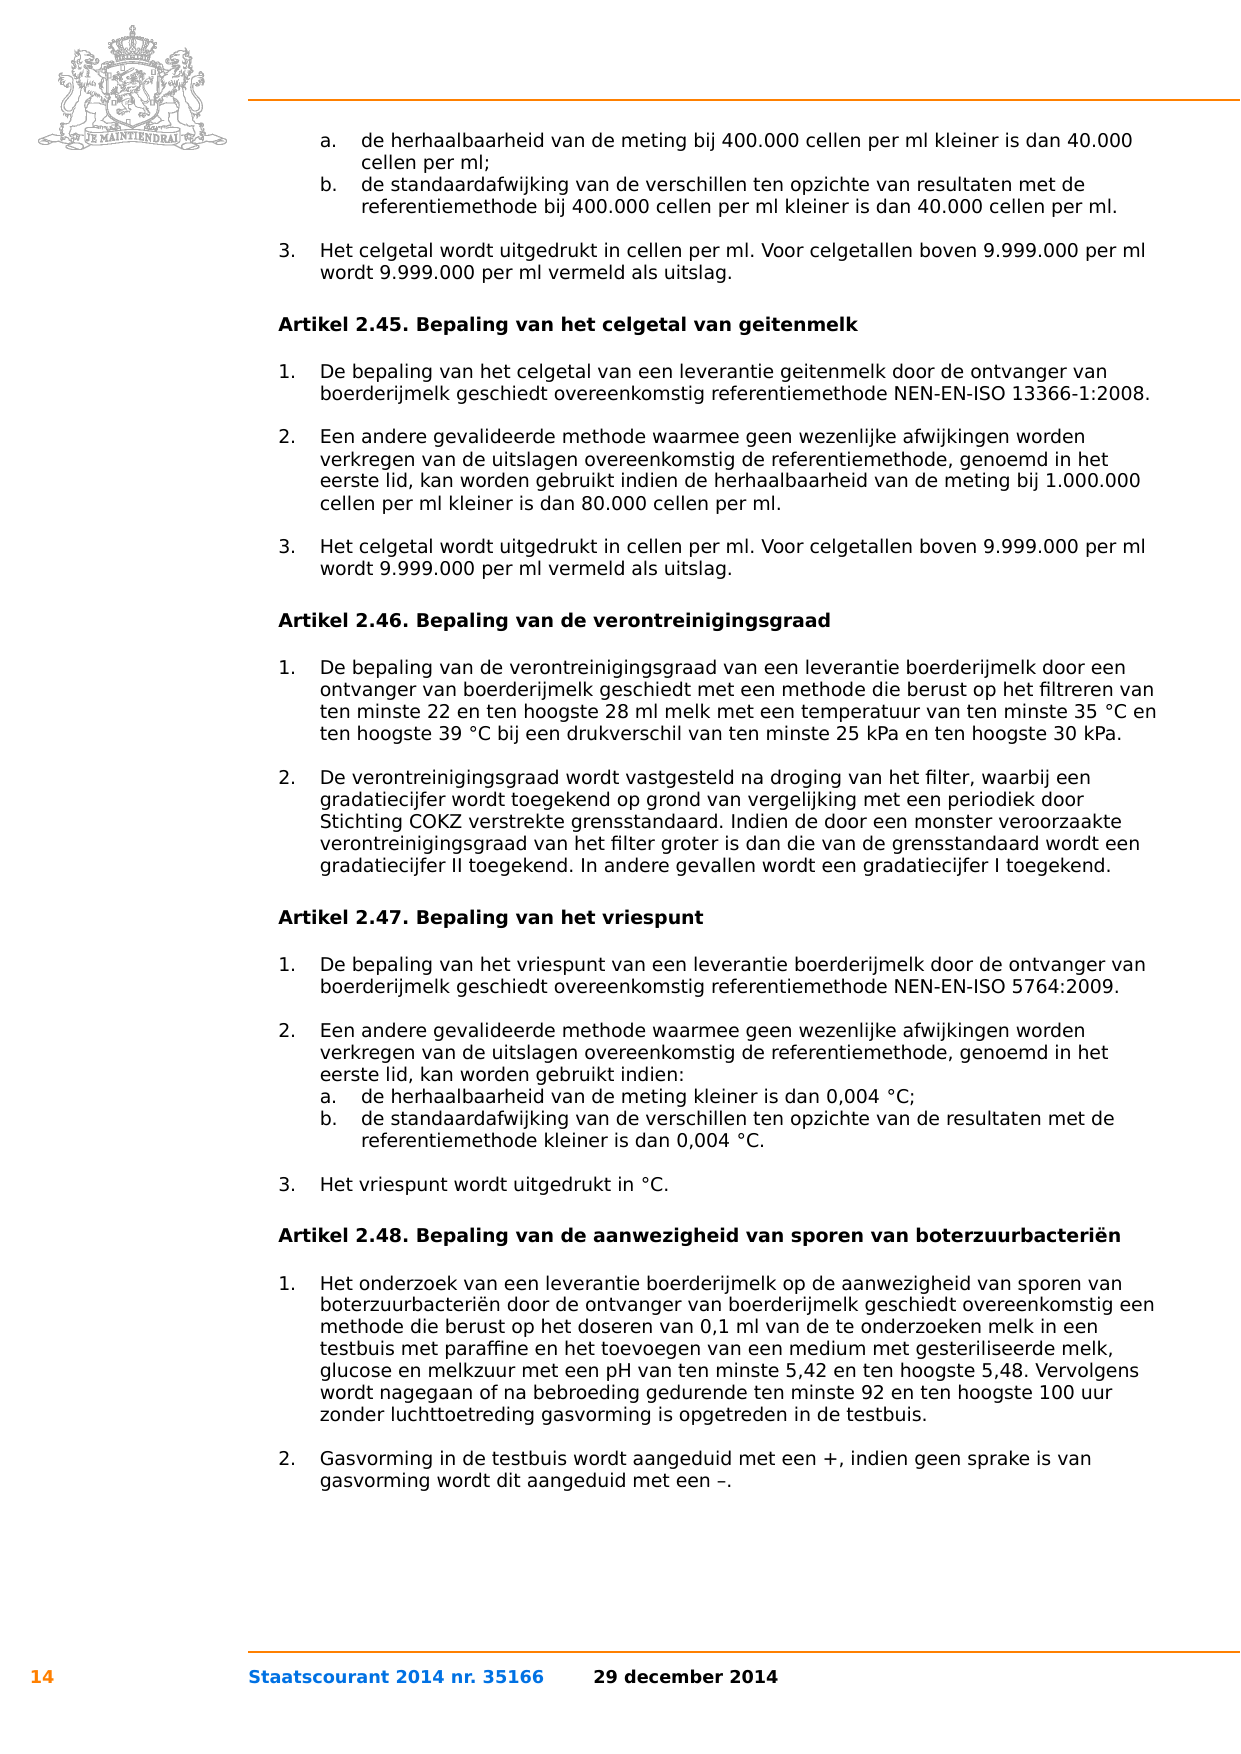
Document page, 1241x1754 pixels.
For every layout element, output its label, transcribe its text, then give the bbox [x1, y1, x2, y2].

subtitle Artikel 2.45. Bepaling van het celgetal van geitenmelk [278, 314, 1163, 336]
text 2. Gasvorming in de testbuis wordt aangeduid met een +, indien geen sprake is van gasvorming wordt dit aangeduid met een –. [278, 1448, 1163, 1492]
text 3. Het celgetal wordt uitgedrukt in cellen per ml. Voor celgetallen boven 9.999.000 per ml wordt 9.999.000 per ml vermeld als uitslag. [278, 536, 1163, 580]
subtitle Artikel 2.48. Bepaling van de aanwezigheid van sporen van boterzuurbacteriën [278, 1225, 1163, 1247]
subtitle Artikel 2.47. Bepaling van het vriespunt [278, 907, 1163, 929]
text b. de standaardafwijking van de verschillen ten opzichte van de resultaten met de referentiemethode kleiner is dan 0,004 °C. [319, 1108, 1163, 1152]
text 2. Een andere gevalideerde methode waarmee geen wezenlijke afwijkingen worden verkregen van de uitslagen overeenkomstig de referentiemethode, genoemd in het eerste lid, kan worden gebruikt indien de herhaalbaarheid van de meting bij 1.000.000 cellen per ml kleiner is dan 80.000 cellen per ml. [278, 426, 1163, 514]
text a. de herhaalbaarheid van de meting bij 400.000 cellen per ml kleiner is dan 40.000 cellen per ml; [319, 130, 1163, 174]
text 1. Het onderzoek van een leverantie boerderijmelk op de aanwezigheid van sporen van boterzuurbacteriën door de ontvanger van boerderijmelk geschiedt overeenkomstig een methode die berust op het doseren van 0,1 ml van de te onderzoeken melk in een testbuis met paraffine en het toevoegen van een medium met gesteriliseerde melk, glucose en melkzuur met een pH van ten minste 5,42 en ten hoogste 5,48. Vervolgens wordt nagegaan of na bebroeding gedurende ten minste 92 en ten hoogste 100 uur zonder luchttoetreding gasvorming is opgetreden in de testbuis. [278, 1272, 1163, 1426]
text 1. De bepaling van het celgetal van een leverantie geitenmelk door de ontvanger van boerderijmelk geschiedt overeenkomstig referentiemethode NEN-EN-ISO 13366-1:2008. [278, 361, 1163, 404]
text a. de herhaalbaarheid van de meting kleiner is dan 0,004 °C; [319, 1086, 1163, 1108]
text 1. De bepaling van de verontreinigingsgraad van een leverantie boerderijmelk door een ontvanger van boerderijmelk geschiedt met een methode die berust op het filtreren van ten minste 22 en ten hoogste 28 ml melk met een temperatuur van ten minste 35 °C en ten hoogste 39 °C bij een drukverschil van ten minste 25 kPa en ten hoogste 30 kPa. [278, 657, 1163, 745]
text 3. Het celgetal wordt uitgedrukt in cellen per ml. Voor celgetallen boven 9.999.000 per ml wordt 9.999.000 per ml vermeld als uitslag. [278, 240, 1163, 284]
text 3. Het vriespunt wordt uitgedrukt in °C. [278, 1173, 1163, 1195]
text b. de standaardafwijking van de verschillen ten opzichte van resultaten met de referentiemethode bij 400.000 cellen per ml kleiner is dan 40.000 cellen per ml. [319, 174, 1163, 218]
subtitle Artikel 2.46. Bepaling van de verontreinigingsgraad [278, 610, 1163, 632]
text 1. De bepaling van het vriespunt van een leverantie boerderijmelk door de ontvanger van boerderijmelk geschiedt overeenkomstig referentiemethode NEN-EN-ISO 5764:2009. [278, 954, 1163, 998]
picture [38, 25, 227, 150]
text 2. De verontreinigingsgraad wordt vastgesteld na droging van het filter, waarbij een gradatiecijfer wordt toegekend op grond van vergelijking met een periodiek door Stichting COKZ verstrekte grensstandaard. Indien de door een monster veroorzaakte verontreinigingsgraad van het filter groter is dan die van de grensstandaard wordt een gradatiecijfer II toegekend. In andere gevallen wordt een gradatiecijfer I toegekend. [278, 767, 1163, 877]
text 2. Een andere gevalideerde methode waarmee geen wezenlijke afwijkingen worden verkregen van de uitslagen overeenkomstig de referentiemethode, genoemd in het eerste lid, kan worden gebruikt indien: [278, 1020, 1163, 1086]
